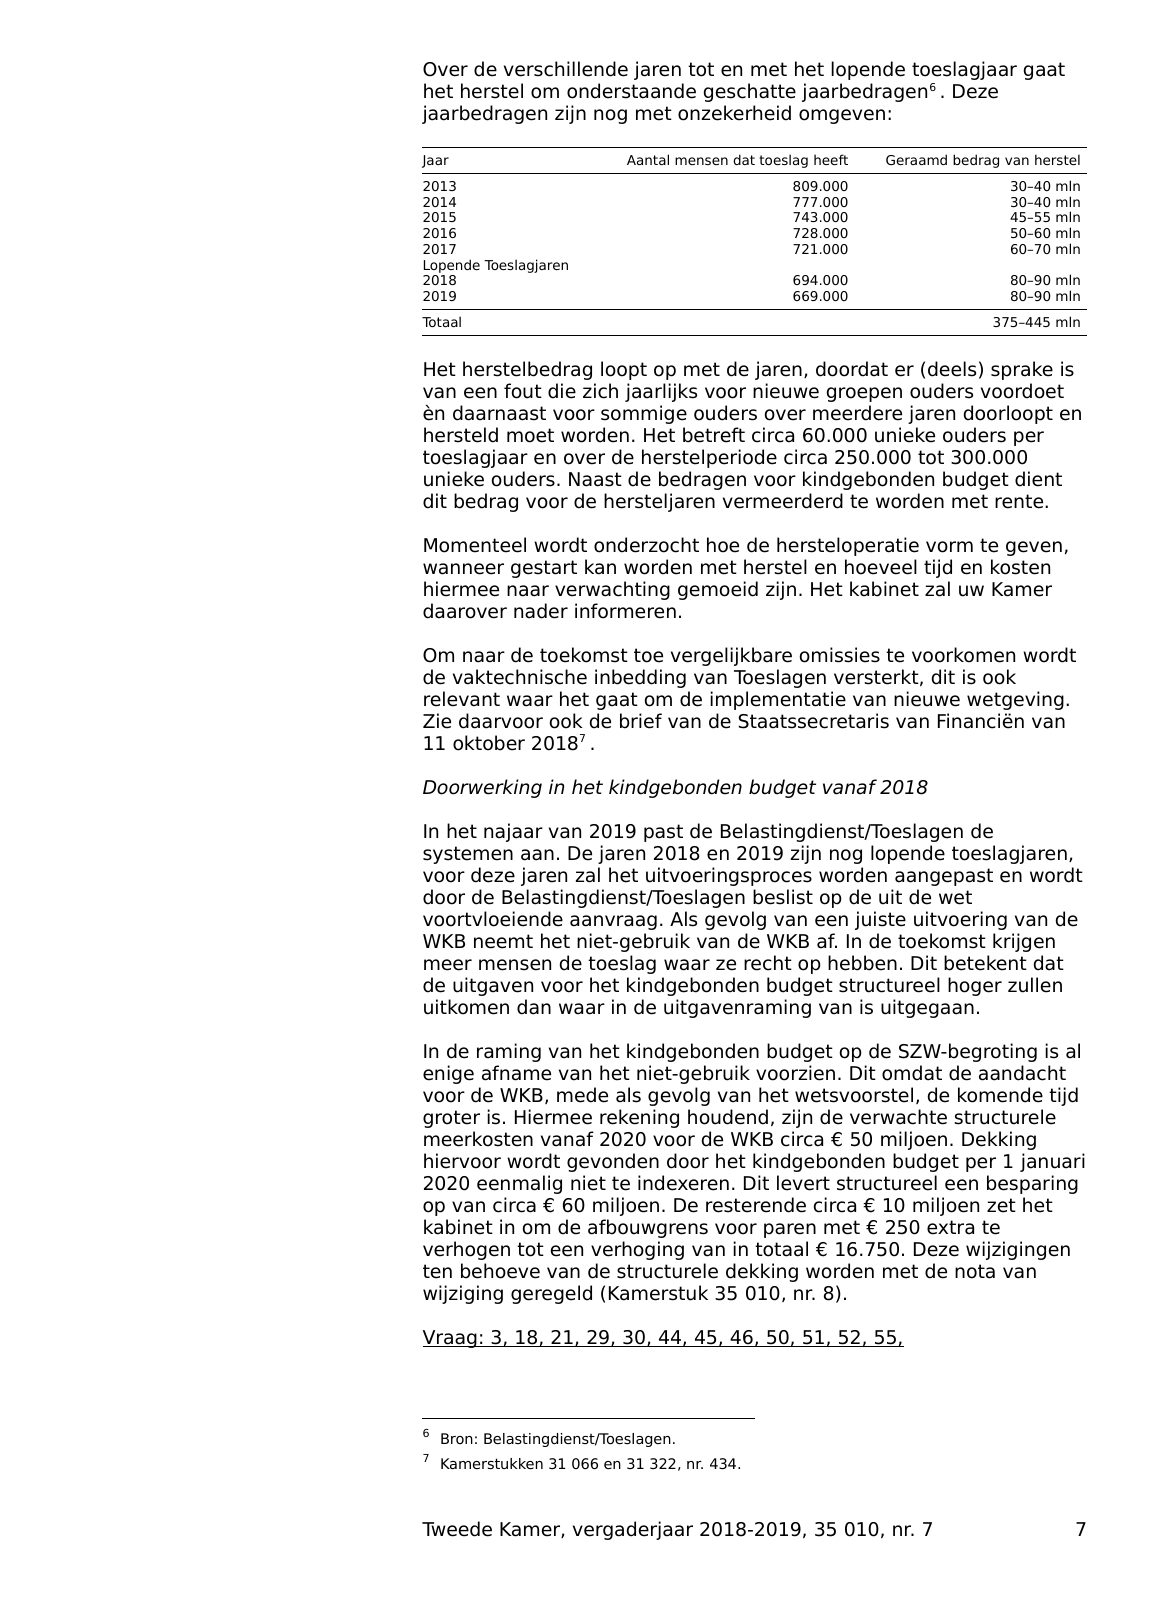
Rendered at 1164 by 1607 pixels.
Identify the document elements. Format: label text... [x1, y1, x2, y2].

text Om naar de toekomst toe vergelijkbare omissies te voorkomen wordt de vaktechnische inbedding van Toeslagen versterkt, dit is ook relevant waar het gaat om de implementatie van nieuwe wetgeving. Zie daarvoor ook de brief van de Staatssecretaris van Financiën van 11 oktober 2018. [422, 645, 1087, 755]
table_cell 60–70 mln [854, 242, 1087, 257]
table_cell Totaal [422, 310, 594, 335]
table_header Aantal mensen dat toeslag heeft [594, 148, 854, 173]
table_cell 809.000 [594, 174, 854, 194]
table_cell 2013 [422, 174, 594, 194]
table_cell 30–40 mln [854, 174, 1087, 194]
table_cell 777.000 [594, 195, 854, 210]
table_cell 2019 [422, 289, 594, 309]
table_cell [594, 310, 854, 335]
table_cell 669.000 [594, 289, 854, 309]
table_cell 694.000 [594, 273, 854, 289]
text Over de verschillende jaren tot en met het lopende toeslagjaar gaat het herstel om onderstaande geschatte jaarbedragen. Deze jaarbedragen zijn nog met onzekerheid omgeven: [422, 59, 1087, 125]
table_header Jaar [422, 148, 594, 173]
text Bron: Belastingdienst/Toeslagen. [422, 1427, 1087, 1449]
table_cell 2014 [422, 195, 594, 210]
table_cell 45–55 mln [854, 210, 1087, 226]
text Kamerstukken 31 066 en 31 322, nr. 434. [422, 1452, 1087, 1474]
text In de raming van het kindgebonden budget op de SZW-begroting is al enige afname van het niet-gebruik voorzien. Dit omdat de aandacht voor de WKB, mede als gevolg van het wetsvoorstel, de komende tijd groter is. Hiermee rekening houdend, zijn de verwachte structurele meerkosten vanaf 2020 voor de WKB circa € 50 miljoen. Dekking hiervoor wordt gevonden door het kindgebonden budget per 1 januari 2020 eenmalig niet te indexeren. Dit levert structureel een besparing op van circa € 60 miljoen. De resterende circa € 10 miljoen zet het kabinet in om de afbouwgrens voor paren met € 250 extra te verhogen tot een verhoging van in totaal € 16.750. Deze wijzigingen ten behoeve van de structurele dekking worden met de nota van wijziging geregeld (Kamerstuk 35 010, nr. 8). [422, 1041, 1087, 1305]
table_cell 80–90 mln [854, 289, 1087, 309]
table_cell 50–60 mln [854, 226, 1087, 242]
subtitle Doorwerking in het kindgebonden budget vanaf 2018 [422, 777, 1087, 799]
table_cell 80–90 mln [854, 273, 1087, 289]
text In het najaar van 2019 past de Belastingdienst/Toeslagen de systemen aan. De jaren 2018 en 2019 zijn nog lopende toeslagjaren, voor deze jaren zal het uitvoeringsproces worden aangepast en wordt door de Belastingdienst/Toeslagen beslist op de uit de wet voortvloeiende aanvraag. Als gevolg van een juiste uitvoering van de WKB neemt het niet-gebruik van de WKB af. In de toekomst krijgen meer mensen de toeslag waar ze recht op hebben. Dit betekent dat de uitgaven voor het kindgebonden budget structureel hoger zullen uitkomen dan waar in de uitgavenraming van is uitgegaan. [422, 821, 1087, 1019]
table_header Geraamd bedrag van herstel [854, 148, 1087, 173]
text Het herstelbedrag loopt op met de jaren, doordat er (deels) sprake is van een fout die zich jaarlijks voor nieuwe groepen ouders voordoet èn daarnaast voor sommige ouders over meerdere jaren doorloopt en hersteld moet worden. Het betreft circa 60.000 unieke ouders per toeslagjaar en over de herstelperiode circa 250.000 tot 300.000 unieke ouders. Naast de bedragen voor kindgebonden budget dient dit bedrag voor de hersteljaren vermeerderd te worden met rente. [422, 359, 1087, 512]
text Vraag: 3, 18, 21, 29, 30, 44, 45, 46, 50, 51, 52, 55, [422, 1327, 1087, 1349]
table_cell 2016 [422, 226, 594, 242]
table_cell 375–445 mln [854, 310, 1087, 335]
table_cell 721.000 [594, 242, 854, 257]
table_cell Lopende Toeslagjaren [422, 258, 1087, 273]
text Momenteel wordt onderzocht hoe de hersteloperatie vorm te geven, wanneer gestart kan worden met herstel en hoeveel tijd en kosten hiermee naar verwachting gemoeid zijn. Het kabinet zal uw Kamer daarover nader informeren. [422, 535, 1087, 623]
table_cell 728.000 [594, 226, 854, 242]
table_cell 2017 [422, 242, 594, 257]
table_cell 2018 [422, 273, 594, 289]
table_cell 2015 [422, 210, 594, 226]
table_cell 743.000 [594, 210, 854, 226]
table_cell 30–40 mln [854, 195, 1087, 210]
